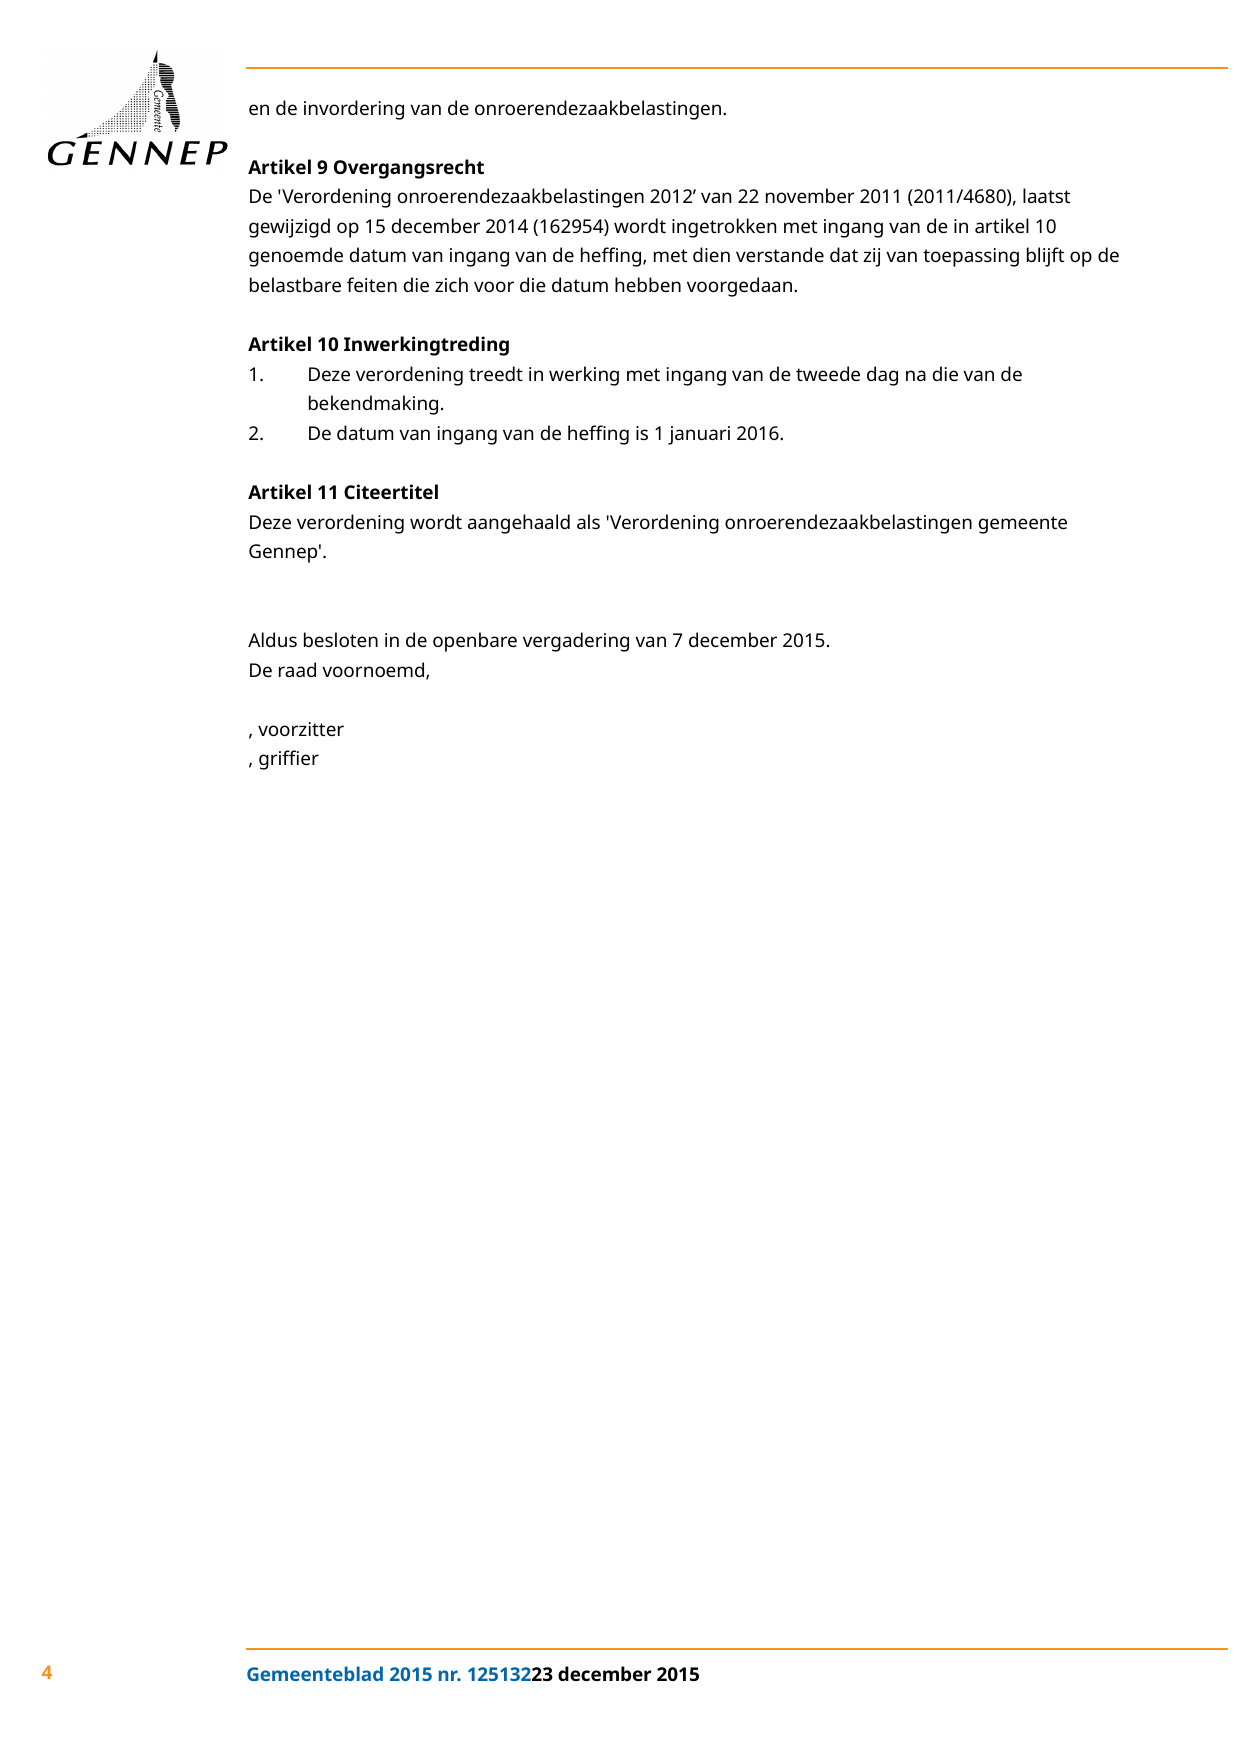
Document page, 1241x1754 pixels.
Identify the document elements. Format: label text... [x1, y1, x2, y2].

text Artikel 11 Citeertitel [248, 479, 1152, 505]
text Artikel 10 Inwerkingtreding [248, 331, 1152, 357]
text Artikel 9 Overgangsrecht [248, 154, 1152, 180]
picture [41, 47, 231, 172]
list Deze verordening treedt in werking met ingang van de tweede dag na die van de bekendmaking. [248, 361, 1152, 416]
text De raad voornoemd, [248, 657, 1152, 683]
text en de invordering van de onroerendezaakbelastingen. [248, 95, 1152, 121]
text , voorzitter [248, 716, 1152, 742]
text , griffier [248, 746, 1152, 771]
list De datum van ingang van de heffing is 1 januari 2016. [248, 420, 1152, 446]
text Aldus besloten in de openbare vergadering van 7 december 2015. [248, 627, 1152, 653]
text De 'Verordening onroerendezaakbelastingen 2012’ van 22 november 2011 (2011/4680), laatst gewijzigd op 15 december 2014 (162954) wordt ingetrokken met ingang van de in artikel 10 genoemde datum van ingang van de heffing, met dien verstande dat zij van toepassing blijft op de belastbare feiten die zich voor die datum hebben voorgedaan. [248, 183, 1152, 298]
text Deze verordening wordt aangehaald als 'Verordening onroerendezaakbelastingen gemeente Gennep'. [248, 509, 1152, 564]
